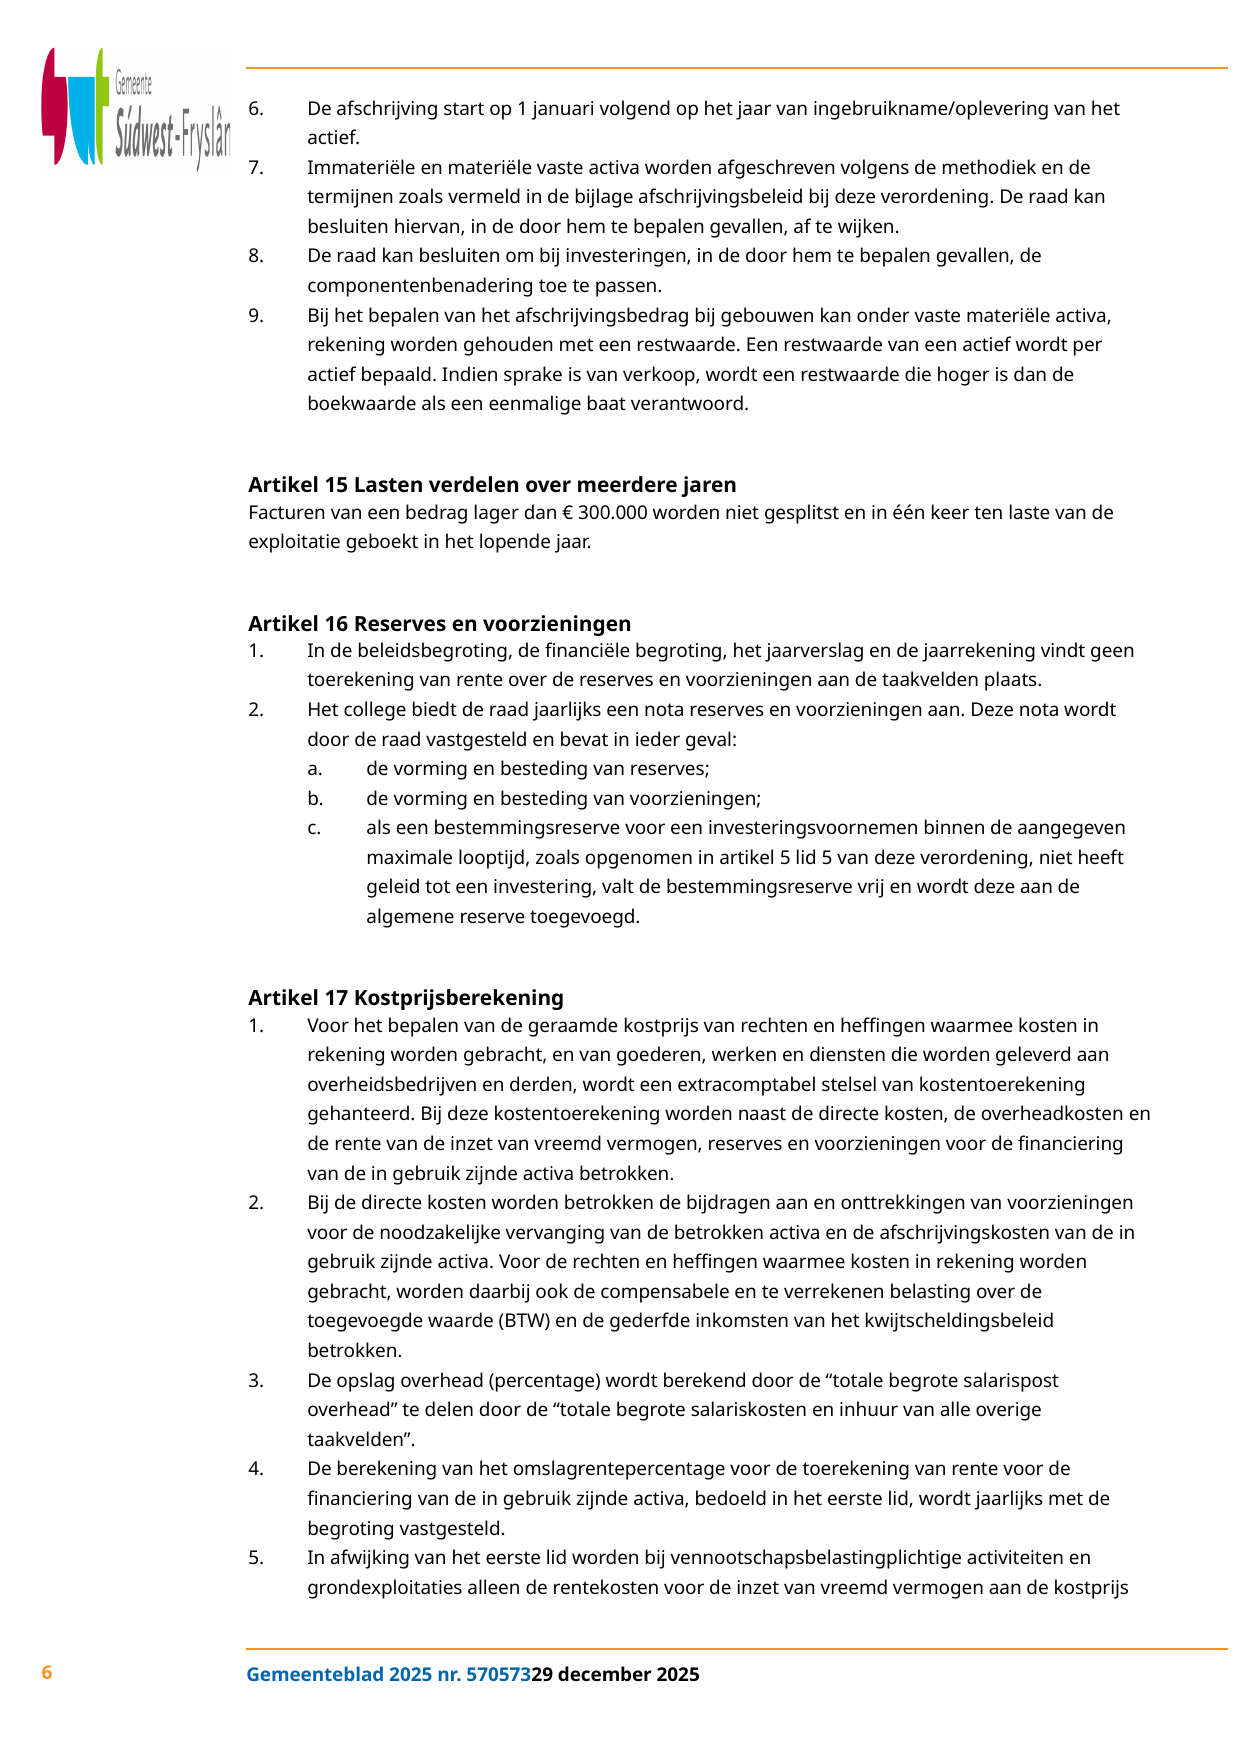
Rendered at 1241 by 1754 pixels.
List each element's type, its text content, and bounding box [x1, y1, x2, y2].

list De opslag overhead (percentage) wordt berekend door de “totale begrote salarispost overhead” te delen door de “totale begrote salariskosten en inhuur van alle overige taakvelden”. [248, 1367, 1152, 1452]
list Het college biedt de raad jaarlijks een nota reserves en voorzieningen aan. Deze nota wordt door de raad vastgesteld en bevat in ieder geval: [248, 696, 1152, 752]
text Artikel 15 Lasten verdelen over meerdere jaren [248, 471, 1152, 499]
list De afschrijving start op 1 januari volgend op het jaar van ingebruikname/oplevering van het actief. [248, 95, 1152, 150]
list Voor het bepalen van de geraamde kostprijs van rechten en heffingen waarmee kosten in rekening worden gebracht, en van goederen, werken en diensten die worden geleverd aan overheidsbedrijven en derden, wordt een extracomptabel stelsel van kostentoerekening gehanteerd. Bij deze kostentoerekening worden naast de directe kosten, de overheadkosten en de rente van de inzet van vreemd vermogen, reserves en voorzieningen voor de financiering van de in gebruik zijnde activa betrokken. [248, 1012, 1152, 1185]
picture [41, 47, 231, 172]
list Bij de directe kosten worden betrokken de bijdragen aan en onttrekkingen van voorzieningen voor de noodzakelijke vervanging van de betrokken activa en de afschrijvingskosten van de in gebruik zijnde activa. Voor de rechten en heffingen waarmee kosten in rekening worden gebracht, worden daarbij ook de compensabele en te verrekenen belasting over de toegevoegde waarde (BTW) en de gederfde inkomsten van het kwijtscheldingsbeleid betrokken. [248, 1189, 1152, 1363]
list De berekening van het omslagrentepercentage voor de toerekening van rente voor de financiering van de in gebruik zijnde activa, bedoeld in het eerste lid, wordt jaarlijks met de begroting vastgesteld. [248, 1456, 1152, 1540]
list In afwijking van het eerste lid worden bij vennootschapsbelastingplichtige activiteiten en grondexploitaties alleen de rentekosten voor de inzet van vreemd vermogen aan de kostprijs [248, 1544, 1152, 1599]
list Immateriële en materiële vaste activa worden afgeschreven volgens de methodiek en de termijnen zoals vermeld in de bijlage afschrijvingsbeleid bij deze verordening. De raad kan besluiten hiervan, in de door hem te bepalen gevallen, af te wijken. [248, 154, 1152, 239]
text Artikel 16 Reserves en voorzieningen [248, 609, 1152, 637]
list Bij het bepalen van het afschrijvingsbedrag bij gebouwen kan onder vaste materiële activa, rekening worden gehouden met een restwaarde. Een restwaarde van een actief wordt per actief bepaald. Indien sprake is van verkoop, wordt een restwaarde die hoger is dan de boekwaarde als een eenmalige baat verantwoord. [248, 302, 1152, 416]
list De raad kan besluiten om bij investeringen, in de door hem te bepalen gevallen, de componentenbenadering toe te passen. [248, 243, 1152, 298]
list als een bestemmingsreserve voor een investeringsvoornemen binnen de aangegeven maximale looptijd, zoals opgenomen in artikel 5 lid 5 van deze verordening, niet heeft geleid tot een investering, valt de bestemmingsreserve vrij en wordt deze aan de algemene reserve toegevoegd. [307, 814, 1152, 929]
text Facturen van een bedrag lager dan € 300.000 worden niet gesplitst en in één keer ten laste van de exploitatie geboekt in het lopende jaar. [248, 499, 1152, 554]
list In de beleidsbegroting, de financiële begroting, het jaarverslag en de jaarrekening vindt geen toerekening van rente over de reserves en voorzieningen aan de taakvelden plaats. [248, 637, 1152, 692]
list de vorming en besteding van voorzieningen; [307, 785, 1152, 811]
text Artikel 17 Kostprijsberekening [248, 983, 1152, 1012]
list de vorming en besteding van reserves; [307, 755, 1152, 781]
